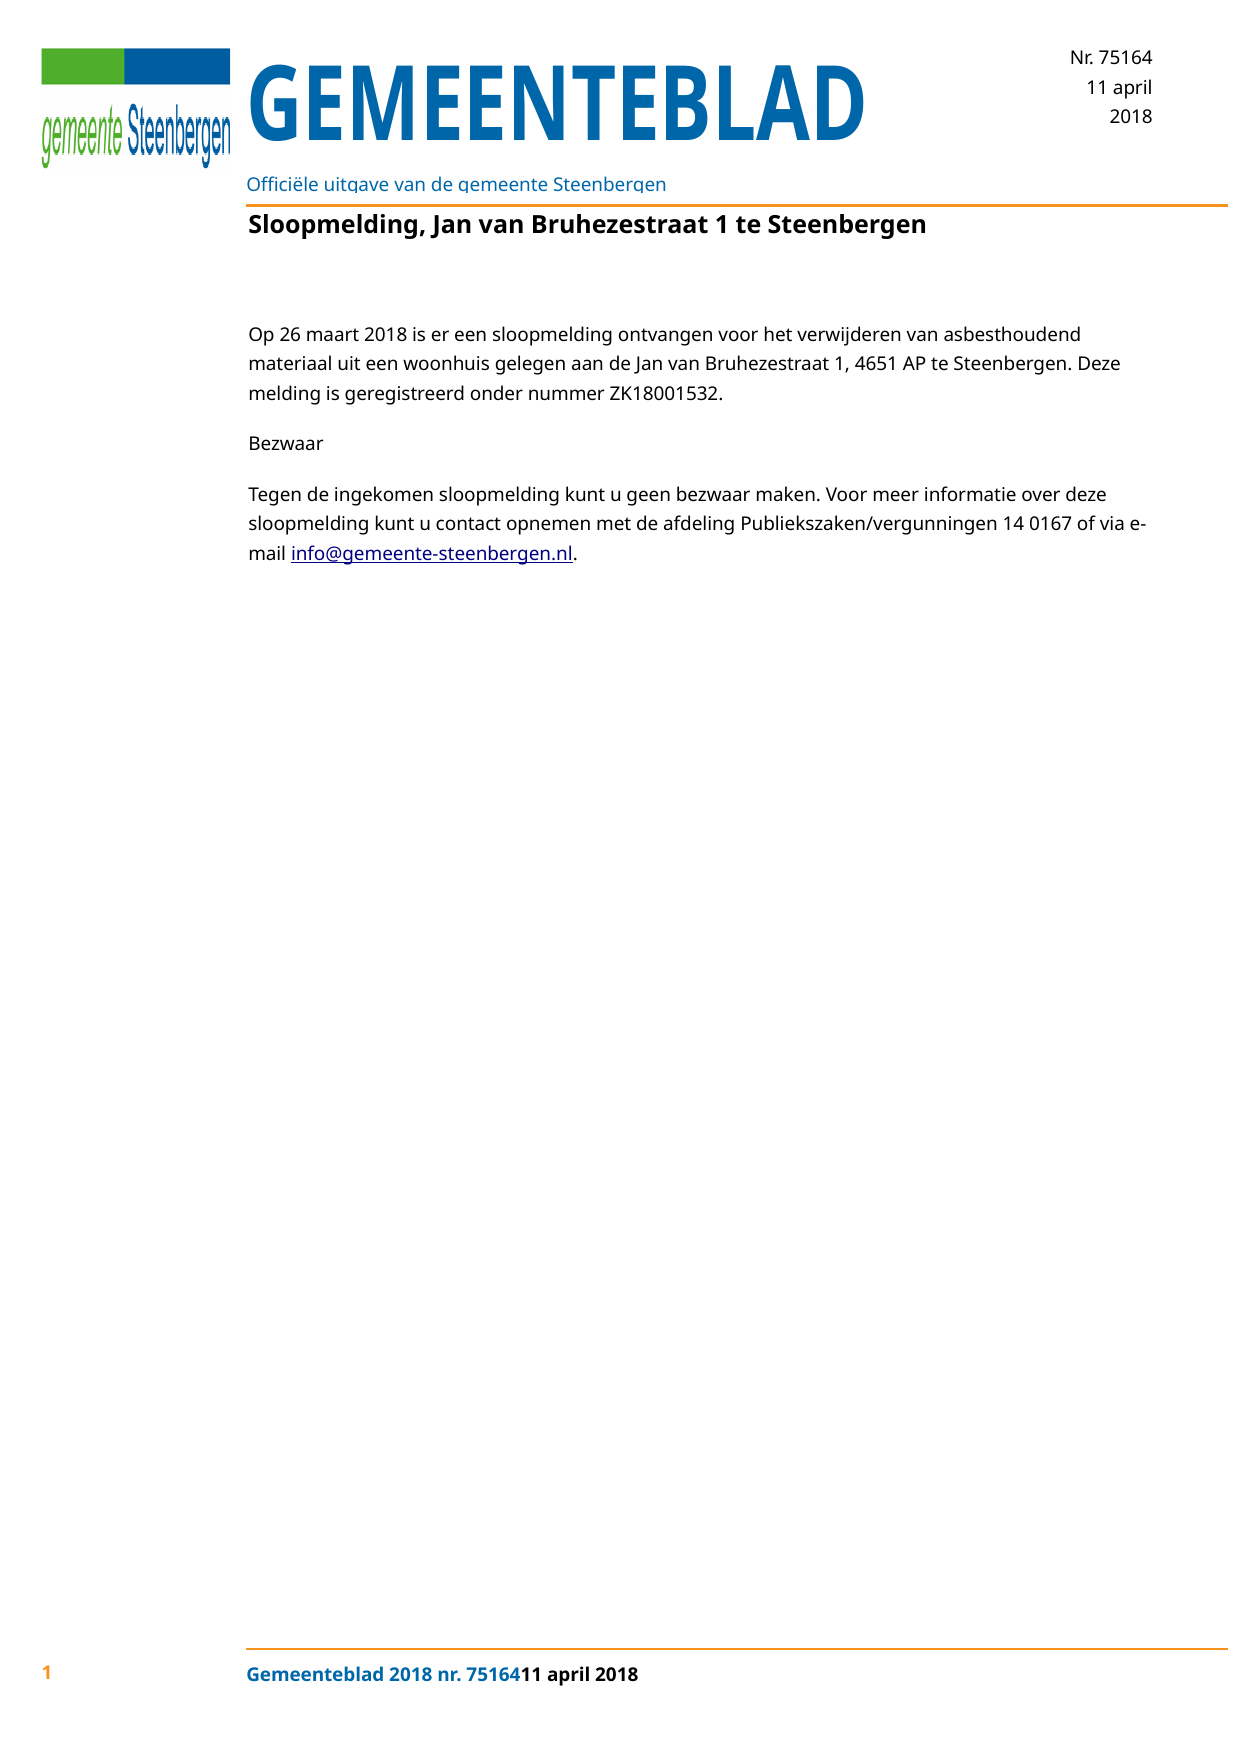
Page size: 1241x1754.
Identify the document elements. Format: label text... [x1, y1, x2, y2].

text Sloopmelding, Jan van Bruhezestraat 1 te Steenbergen [248, 207, 1152, 241]
text Tegen de ingekomen sloopmelding kunt u geen bezwaar maken. Voor meer informatie over deze sloopmelding kunt u contact opnemen met de afdeling Publiekszaken/vergunningen 14 0167 of via e-mail info@gemeente-steenbergen.nl. [248, 481, 1152, 566]
text Bezwaar [248, 430, 1152, 456]
text Op 26 maart 2018 is er een sloopmelding ontvangen voor het verwijderen van asbesthoudend materiaal uit een woonhuis gelegen aan de Jan van Bruhezestraat 1, 4651 AP te Steenbergen. Deze melding is geregistreerd onder nummer ZK18001532. [248, 321, 1152, 406]
picture [41, 47, 231, 172]
